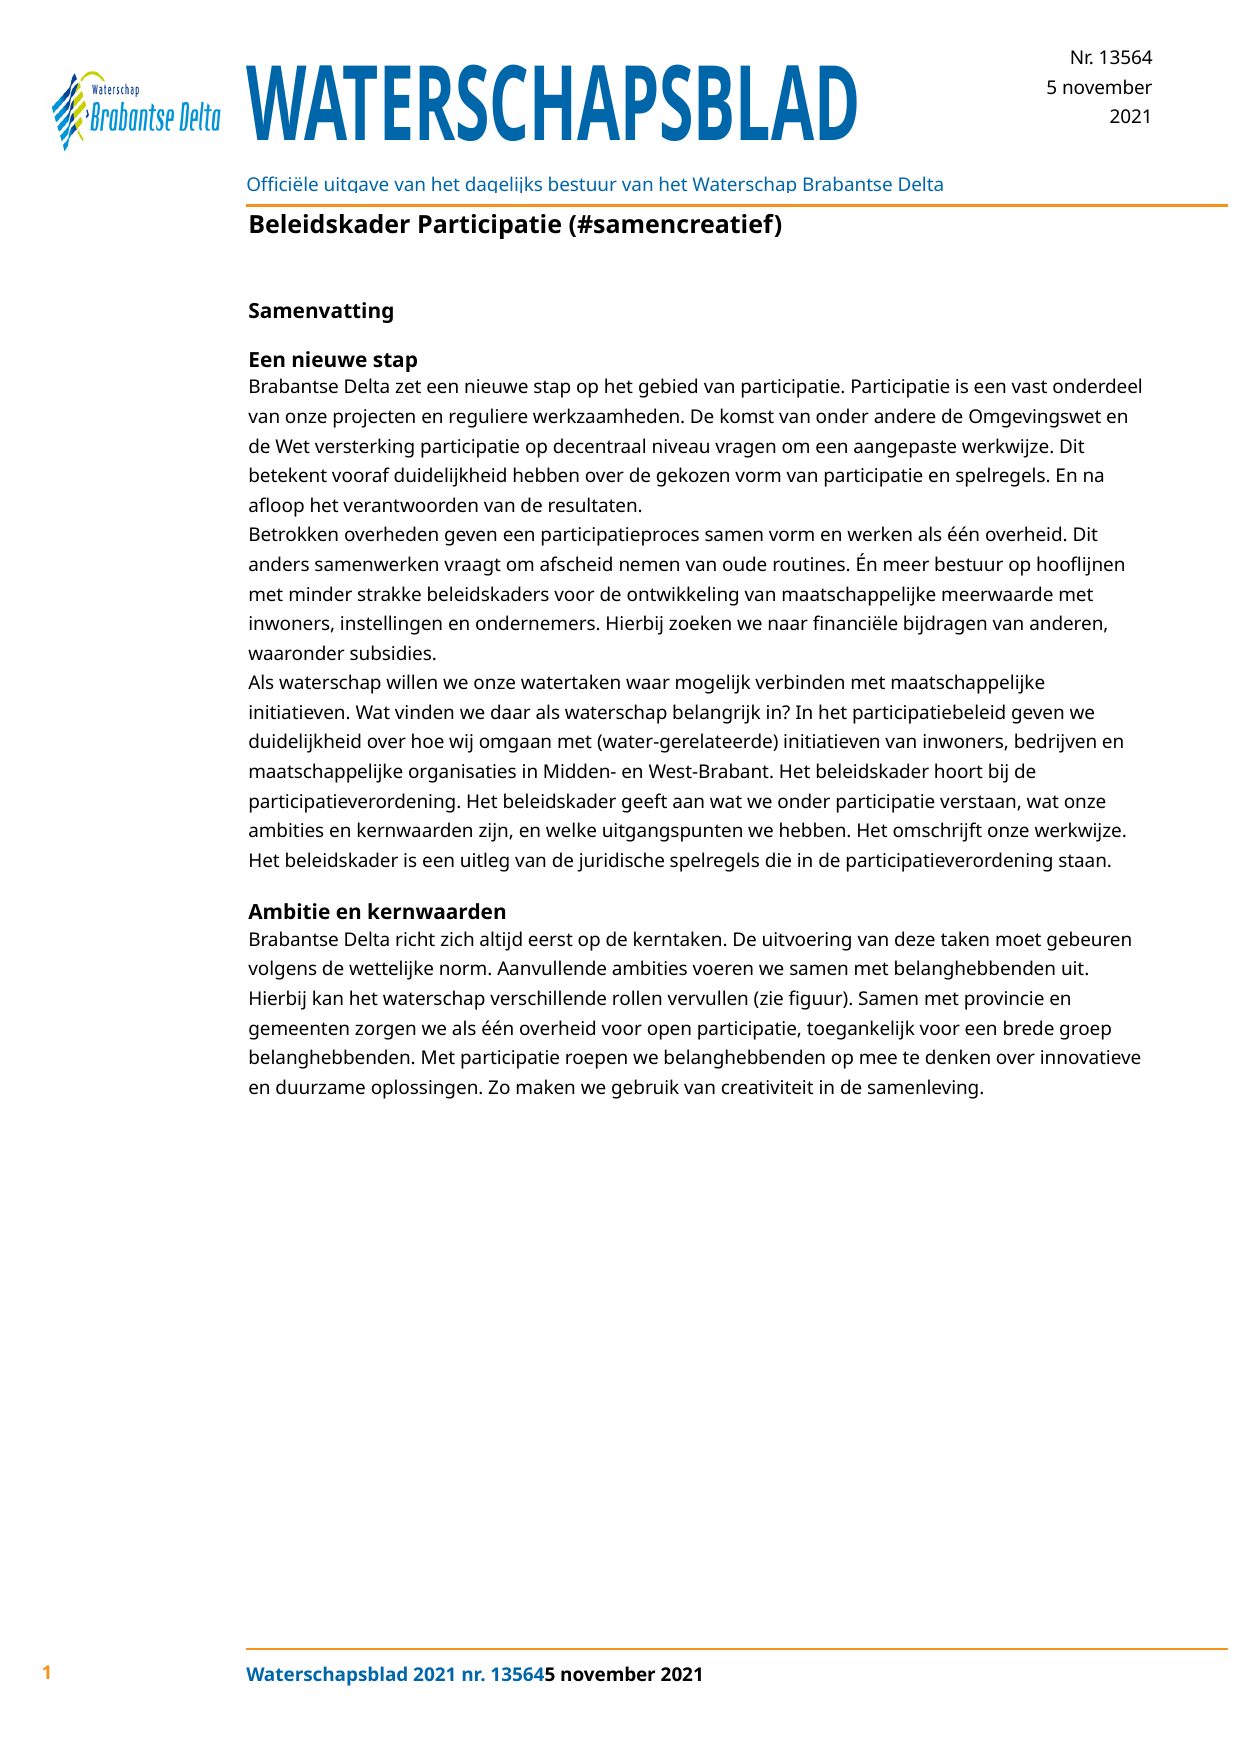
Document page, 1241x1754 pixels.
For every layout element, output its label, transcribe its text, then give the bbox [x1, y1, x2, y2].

text Samenvatting [248, 296, 1152, 324]
text Beleidskader Participatie (#samencreatief) [248, 207, 1152, 241]
text Brabantse Delta richt zich altijd eerst op de kerntaken. De uitvoering van deze taken moet gebeuren volgens de wettelijke norm. Aanvullende ambities voeren we samen met belanghebbenden uit. Hierbij kan het waterschap verschillende rollen vervullen (zie figuur). Samen met provincie en gemeenten zorgen we als één overheid voor open participatie, toegankelijk voor een brede groep belanghebbenden. Met participatie roepen we belanghebbenden op mee te denken over innovatieve en duurzame oplossingen. Zo maken we gebruik van creativiteit in de samenleving. [248, 926, 1152, 1099]
text Ambitie en kernwaarden [248, 897, 1152, 926]
text Brabantse Delta zet een nieuwe stap op het gebied van participatie. Participatie is een vast onderdeel van onze projecten en reguliere werkzaamheden. De komst van onder andere de Omgevingswet en de Wet versterking participatie op decentraal niveau vragen om een aangepaste werkwijze. Dit betekent vooraf duidelijkheid hebben over de gekozen vorm van participatie en spelregels. En na afloop het verantwoorden van de resultaten. [248, 374, 1152, 518]
picture [41, 47, 231, 172]
text Een nieuwe stap [248, 345, 1152, 374]
text Betrokken overheden geven een participatieproces samen vorm en werken als één overheid. Dit anders samenwerken vraagt om afscheid nemen van oude routines. Én meer bestuur op hooflijnen met minder strakke beleidskaders voor de ontwikkeling van maatschappelijke meerwaarde met inwoners, instellingen en ondernemers. Hierbij zoeken we naar financiële bijdragen van anderen, waaronder subsidies. [248, 522, 1152, 666]
text Als waterschap willen we onze watertaken waar mogelijk verbinden met maatschappelijke initiatieven. Wat vinden we daar als waterschap belangrijk in? In het participatiebeleid geven we duidelijkheid over hoe wij omgaan met (water-gerelateerde) initiatieven van inwoners, bedrijven en maatschappelijke organisaties in Midden- en West-Brabant. Het beleidskader hoort bij de participatieverordening. Het beleidskader geeft aan wat we onder participatie verstaan, wat onze ambities en kernwaarden zijn, en welke uitgangspunten we hebben. Het omschrijft onze werkwijze. Het beleidskader is een uitleg van de juridische spelregels die in de participatieverordening staan. [248, 669, 1152, 873]
